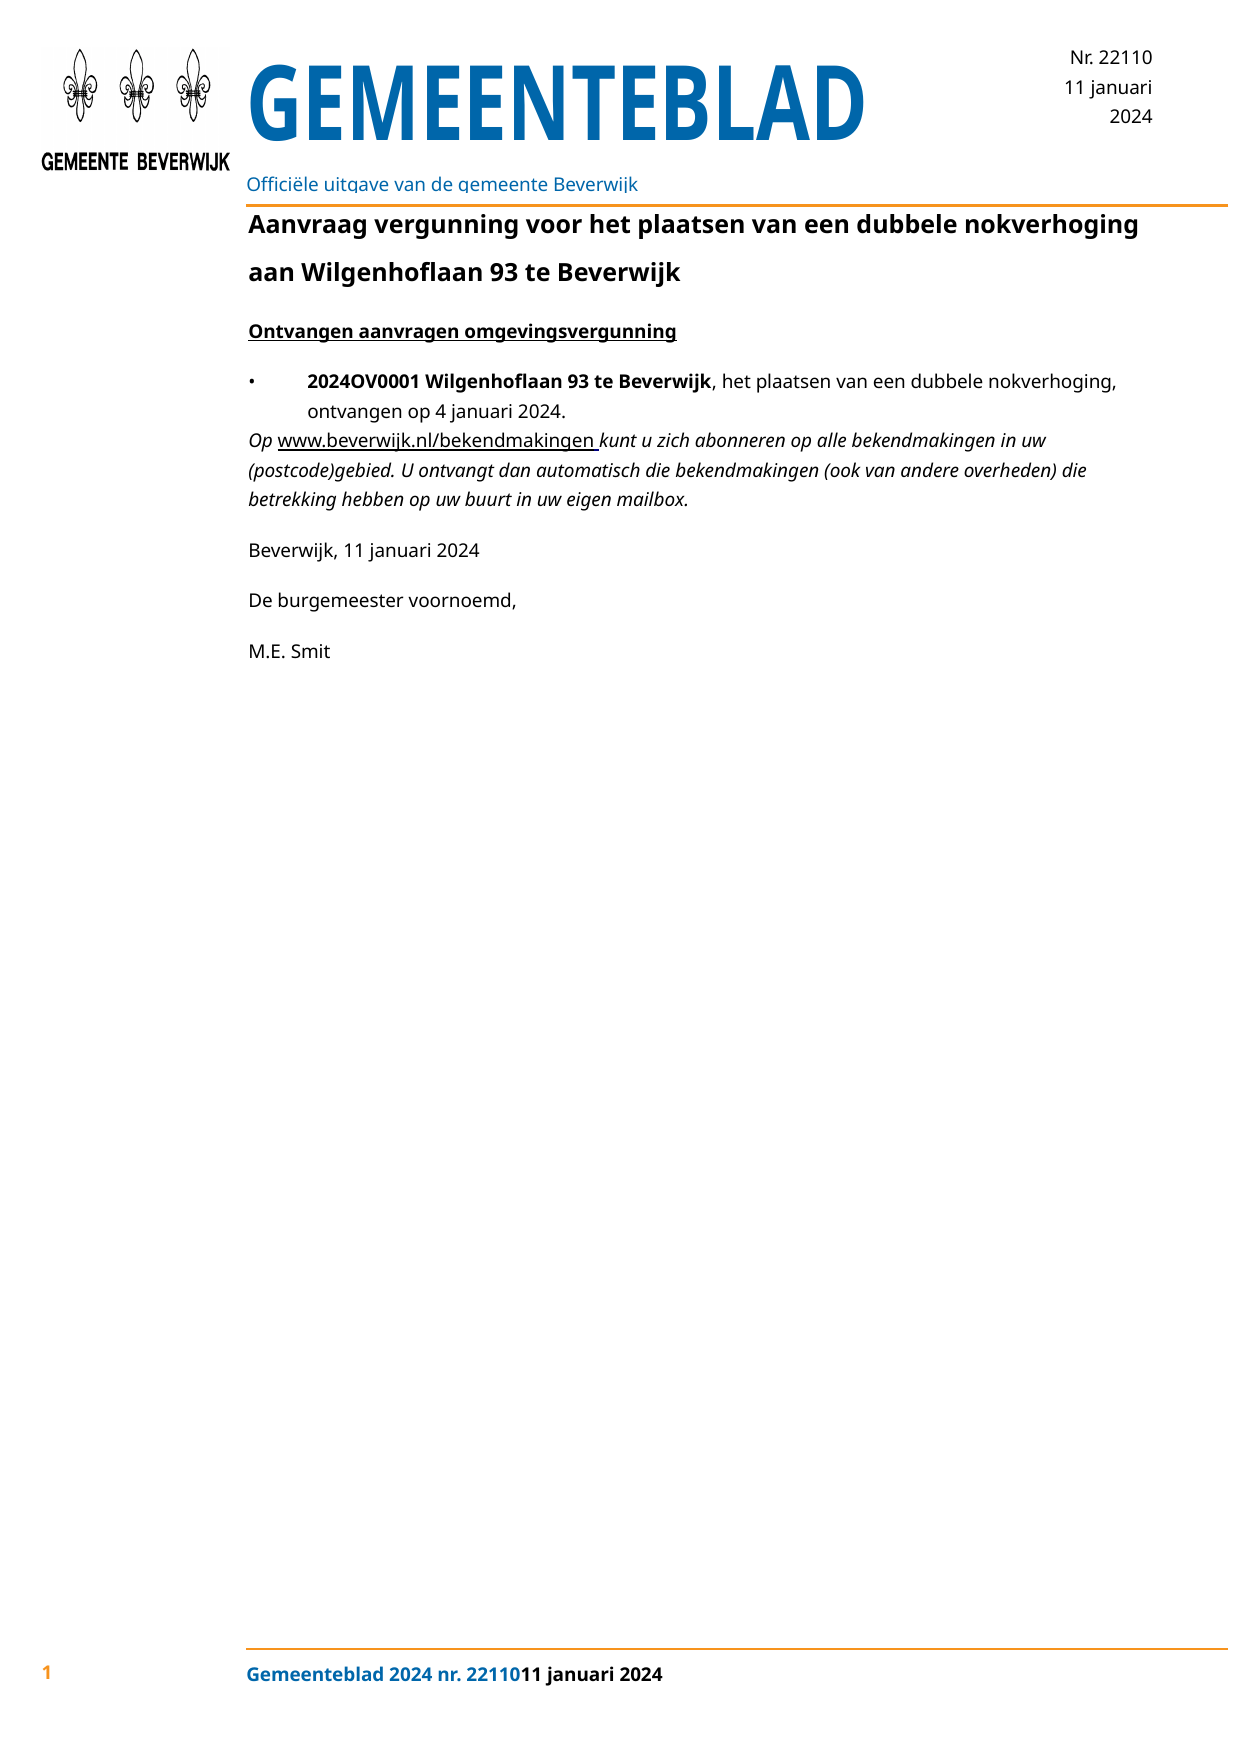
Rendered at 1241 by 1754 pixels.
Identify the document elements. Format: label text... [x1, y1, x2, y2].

text Op www.beverwijk.nl/bekendmakingen kunt u zich abonneren op alle bekendmakingen in uw (postcode)gebied. U ontvangt dan automatisch die bekendmakingen (ook van andere overheden) die betrekking hebben op uw buurt in uw eigen mailbox. [248, 427, 1152, 512]
text De burgemeester voornoemd, [248, 587, 1152, 613]
text M.E. Smit [248, 638, 1152, 664]
list 2024OV0001 Wilgenhoflaan 93 te Beverwijk, het plaatsen van een dubbele nokverhoging, ontvangen op 4 januari 2024. [248, 368, 1152, 424]
text Beverwijk, 11 januari 2024 [248, 537, 1152, 563]
text Ontvangen aanvragen omgevingsvergunning [248, 318, 1152, 344]
picture [41, 47, 231, 172]
text Aanvraag vergunning voor het plaatsen van een dubbele nokverhoging aan Wilgenhoflaan 93 te Beverwijk [248, 207, 1152, 288]
